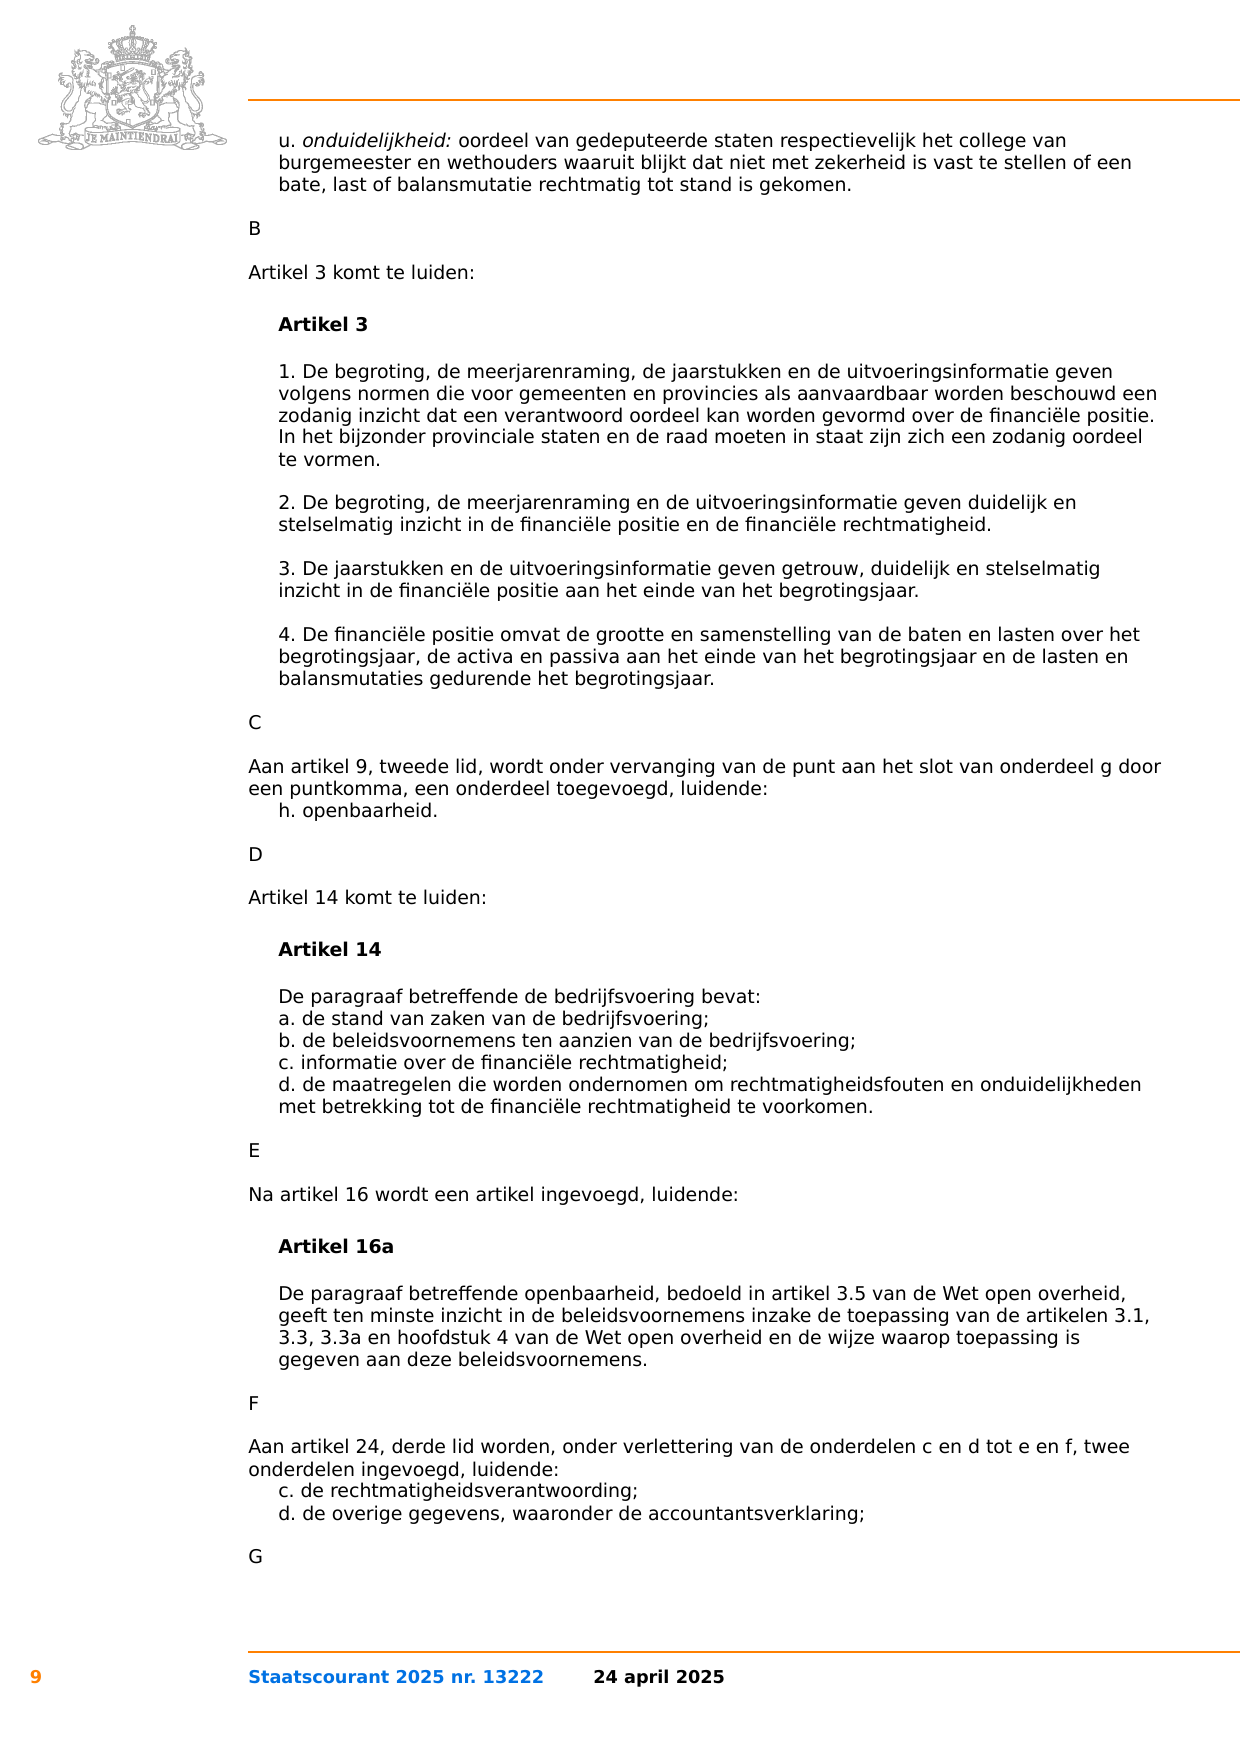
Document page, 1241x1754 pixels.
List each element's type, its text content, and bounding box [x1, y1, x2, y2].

text 2. De begroting, de meerjarenraming en de uitvoeringsinformatie geven duidelijk en stelselmatig inzicht in de financiële positie en de financiële rechtmatigheid. [278, 492, 1163, 536]
text a. de stand van zaken van de bedrijfsvoering; [278, 1008, 1163, 1030]
text C [248, 712, 1163, 734]
text d. de overige gegevens, waaronder de accountantsverklaring; [278, 1502, 1163, 1524]
text Artikel 3 komt te luiden: [248, 262, 1163, 283]
subtitle Artikel 16a [278, 1236, 1163, 1258]
text Na artikel 16 wordt een artikel ingevoegd, luidende: [248, 1184, 1163, 1206]
text b. de beleidsvoornemens ten aanzien van de bedrijfsvoering; [278, 1030, 1163, 1052]
text d. de maatregelen die worden ondernomen om rechtmatigheidsfouten en onduidelijkheden met betrekking tot de financiële rechtmatigheid te voorkomen. [278, 1074, 1163, 1118]
text 1. De begroting, de meerjarenraming, de jaarstukken en de uitvoeringsinformatie geven volgens normen die voor gemeenten en provincies als aanvaardbaar worden beschouwd een zodanig inzicht dat een verantwoord oordeel kan worden gevormd over de financiële positie. In het bijzonder provinciale staten en de raad moeten in staat zijn zich een zodanig oordeel te vormen. [278, 361, 1163, 470]
text c. de rechtmatigheidsverantwoording; [278, 1480, 1163, 1502]
text E [248, 1140, 1163, 1162]
text G [248, 1546, 1163, 1568]
text Artikel 14 komt te luiden: [248, 887, 1163, 909]
text F [248, 1393, 1163, 1414]
text u. onduidelijkheid: oordeel van gedeputeerde staten respectievelijk het college van burgemeester en wethouders waaruit blijkt dat niet met zekerheid is vast te stellen of een bate, last of balansmutatie rechtmatig tot stand is gekomen. [278, 130, 1163, 196]
text Aan artikel 9, tweede lid, wordt onder vervanging van de punt aan het slot van onderdeel g door een puntkomma, een onderdeel toegevoegd, luidende: [248, 756, 1163, 799]
subtitle Artikel 3 [278, 313, 1163, 336]
text De paragraaf betreffende de bedrijfsvoering bevat: [278, 986, 1163, 1008]
text D [248, 843, 1163, 865]
picture [38, 25, 227, 150]
subtitle Artikel 14 [278, 939, 1163, 961]
text h. openbaarheid. [278, 799, 1163, 822]
text B [248, 218, 1163, 240]
text De paragraaf betreffende openbaarheid, bedoeld in artikel 3.5 van de Wet open overheid, geeft ten minste inzicht in de beleidsvoornemens inzake de toepassing van de artikelen 3.1, 3.3, 3.3a en hoofdstuk 4 van de Wet open overheid en de wijze waarop toepassing is gegeven aan deze beleidsvoornemens. [278, 1283, 1163, 1371]
text 4. De financiële positie omvat de grootte en samenstelling van de baten en lasten over het begrotingsjaar, de activa en passiva aan het einde van het begrotingsjaar en de lasten en balansmutaties gedurende het begrotingsjaar. [278, 624, 1163, 690]
text Aan artikel 24, derde lid worden, onder verlettering van de onderdelen c en d tot e en f, twee onderdelen ingevoegd, luidende: [248, 1436, 1163, 1480]
text c. informatie over de financiële rechtmatigheid; [278, 1052, 1163, 1074]
text 3. De jaarstukken en de uitvoeringsinformatie geven getrouw, duidelijk en stelselmatig inzicht in de financiële positie aan het einde van het begrotingsjaar. [278, 558, 1163, 602]
